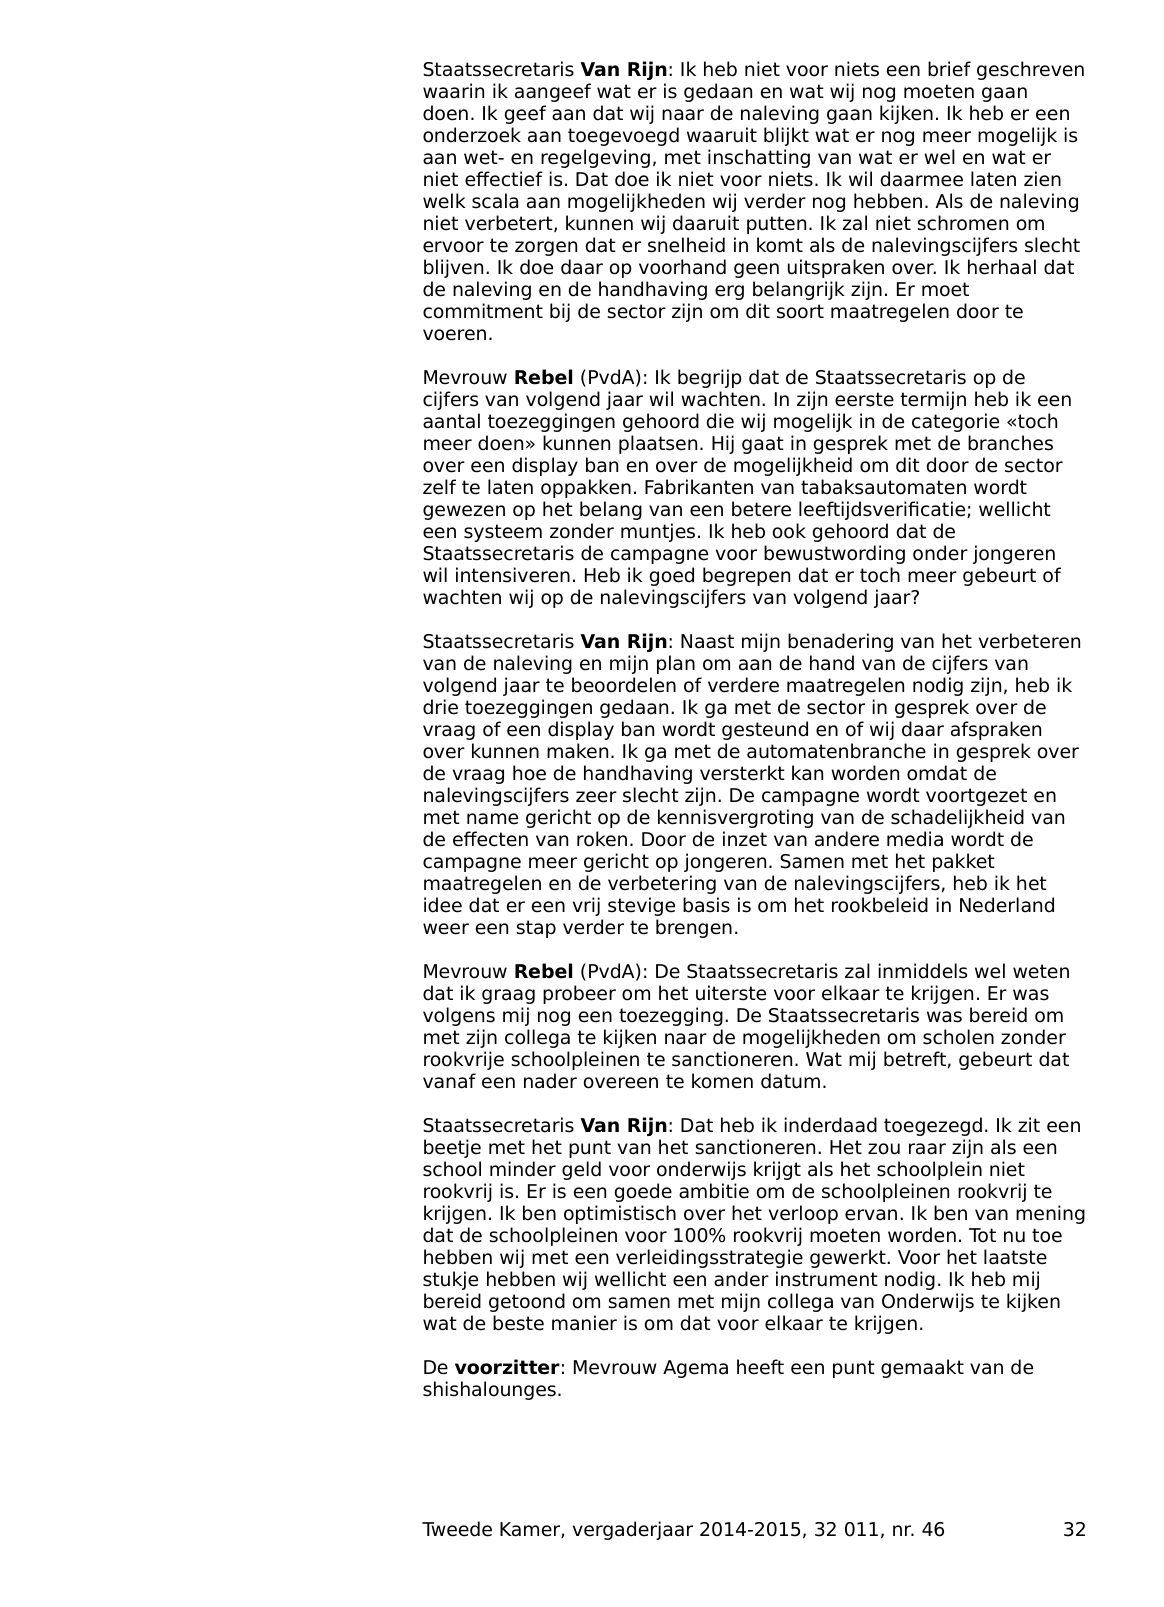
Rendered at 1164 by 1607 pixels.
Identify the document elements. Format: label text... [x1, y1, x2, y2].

text Staatssecretaris Van Rijn: Dat heb ik inderdaad toegezegd. Ik zit een beetje met het punt van het sanctioneren. Het zou raar zijn als een school minder geld voor onderwijs krijgt als het schoolplein niet rookvrij is. Er is een goede ambitie om de schoolpleinen rookvrij te krijgen. Ik ben optimistisch over het verloop ervan. Ik ben van mening dat de schoolpleinen voor 100% rookvrij moeten worden. Tot nu toe hebben wij met een verleidingsstrategie gewerkt. Voor het laatste stukje hebben wij wellicht een ander instrument nodig. Ik heb mij bereid getoond om samen met mijn collega van Onderwijs te kijken wat de beste manier is om dat voor elkaar te krijgen. [422, 1115, 1087, 1335]
text Staatssecretaris Van Rijn: Naast mijn benadering van het verbeteren van de naleving en mijn plan om aan de hand van de cijfers van volgend jaar te beoordelen of verdere maatregelen nodig zijn, heb ik drie toezeggingen gedaan. Ik ga met de sector in gesprek over de vraag of een display ban wordt gesteund en of wij daar afspraken over kunnen maken. Ik ga met de automatenbranche in gesprek over de vraag hoe de handhaving versterkt kan worden omdat de nalevingscijfers zeer slecht zijn. De campagne wordt voortgezet en met name gericht op de kennisvergroting van de schadelijkheid van de effecten van roken. Door de inzet van andere media wordt de campagne meer gericht op jongeren. Samen met het pakket maatregelen en de verbetering van de nalevingscijfers, heb ik het idee dat er een vrij stevige basis is om het rookbeleid in Nederland weer een stap verder te brengen. [422, 631, 1087, 939]
text Staatssecretaris Van Rijn: Ik heb niet voor niets een brief geschreven waarin ik aangeef wat er is gedaan en wat wij nog moeten gaan doen. Ik geef aan dat wij naar de naleving gaan kijken. Ik heb er een onderzoek aan toegevoegd waaruit blijkt wat er nog meer mogelijk is aan wet- en regelgeving, met inschatting van wat er wel en wat er niet effectief is. Dat doe ik niet voor niets. Ik wil daarmee laten zien welk scala aan mogelijkheden wij verder nog hebben. Als de naleving niet verbetert, kunnen wij daaruit putten. Ik zal niet schromen om ervoor te zorgen dat er snelheid in komt als de nalevingscijfers slecht blijven. Ik doe daar op voorhand geen uitspraken over. Ik herhaal dat de naleving en de handhaving erg belangrijk zijn. Er moet commitment bij de sector zijn om dit soort maatregelen door te voeren. [422, 59, 1087, 345]
text Mevrouw Rebel (PvdA): Ik begrijp dat de Staatssecretaris op de cijfers van volgend jaar wil wachten. In zijn eerste termijn heb ik een aantal toezeggingen gehoord die wij mogelijk in de categorie «toch meer doen» kunnen plaatsen. Hij gaat in gesprek met de branches over een display ban en over de mogelijkheid om dit door de sector zelf te laten oppakken. Fabrikanten van tabaksautomaten wordt gewezen op het belang van een betere leeftijdsverificatie; wellicht een systeem zonder muntjes. Ik heb ook gehoord dat de Staatssecretaris de campagne voor bewustwording onder jongeren wil intensiveren. Heb ik goed begrepen dat er toch meer gebeurt of wachten wij op de nalevingscijfers van volgend jaar? [422, 367, 1087, 609]
text Mevrouw Rebel (PvdA): De Staatssecretaris zal inmiddels wel weten dat ik graag probeer om het uiterste voor elkaar te krijgen. Er was volgens mij nog een toezegging. De Staatssecretaris was bereid om met zijn collega te kijken naar de mogelijkheden om scholen zonder rookvrije schoolpleinen te sanctioneren. Wat mij betreft, gebeurt dat vanaf een nader overeen te komen datum. [422, 961, 1087, 1093]
text De voorzitter: Mevrouw Agema heeft een punt gemaakt van de shishalounges. [422, 1357, 1087, 1401]
